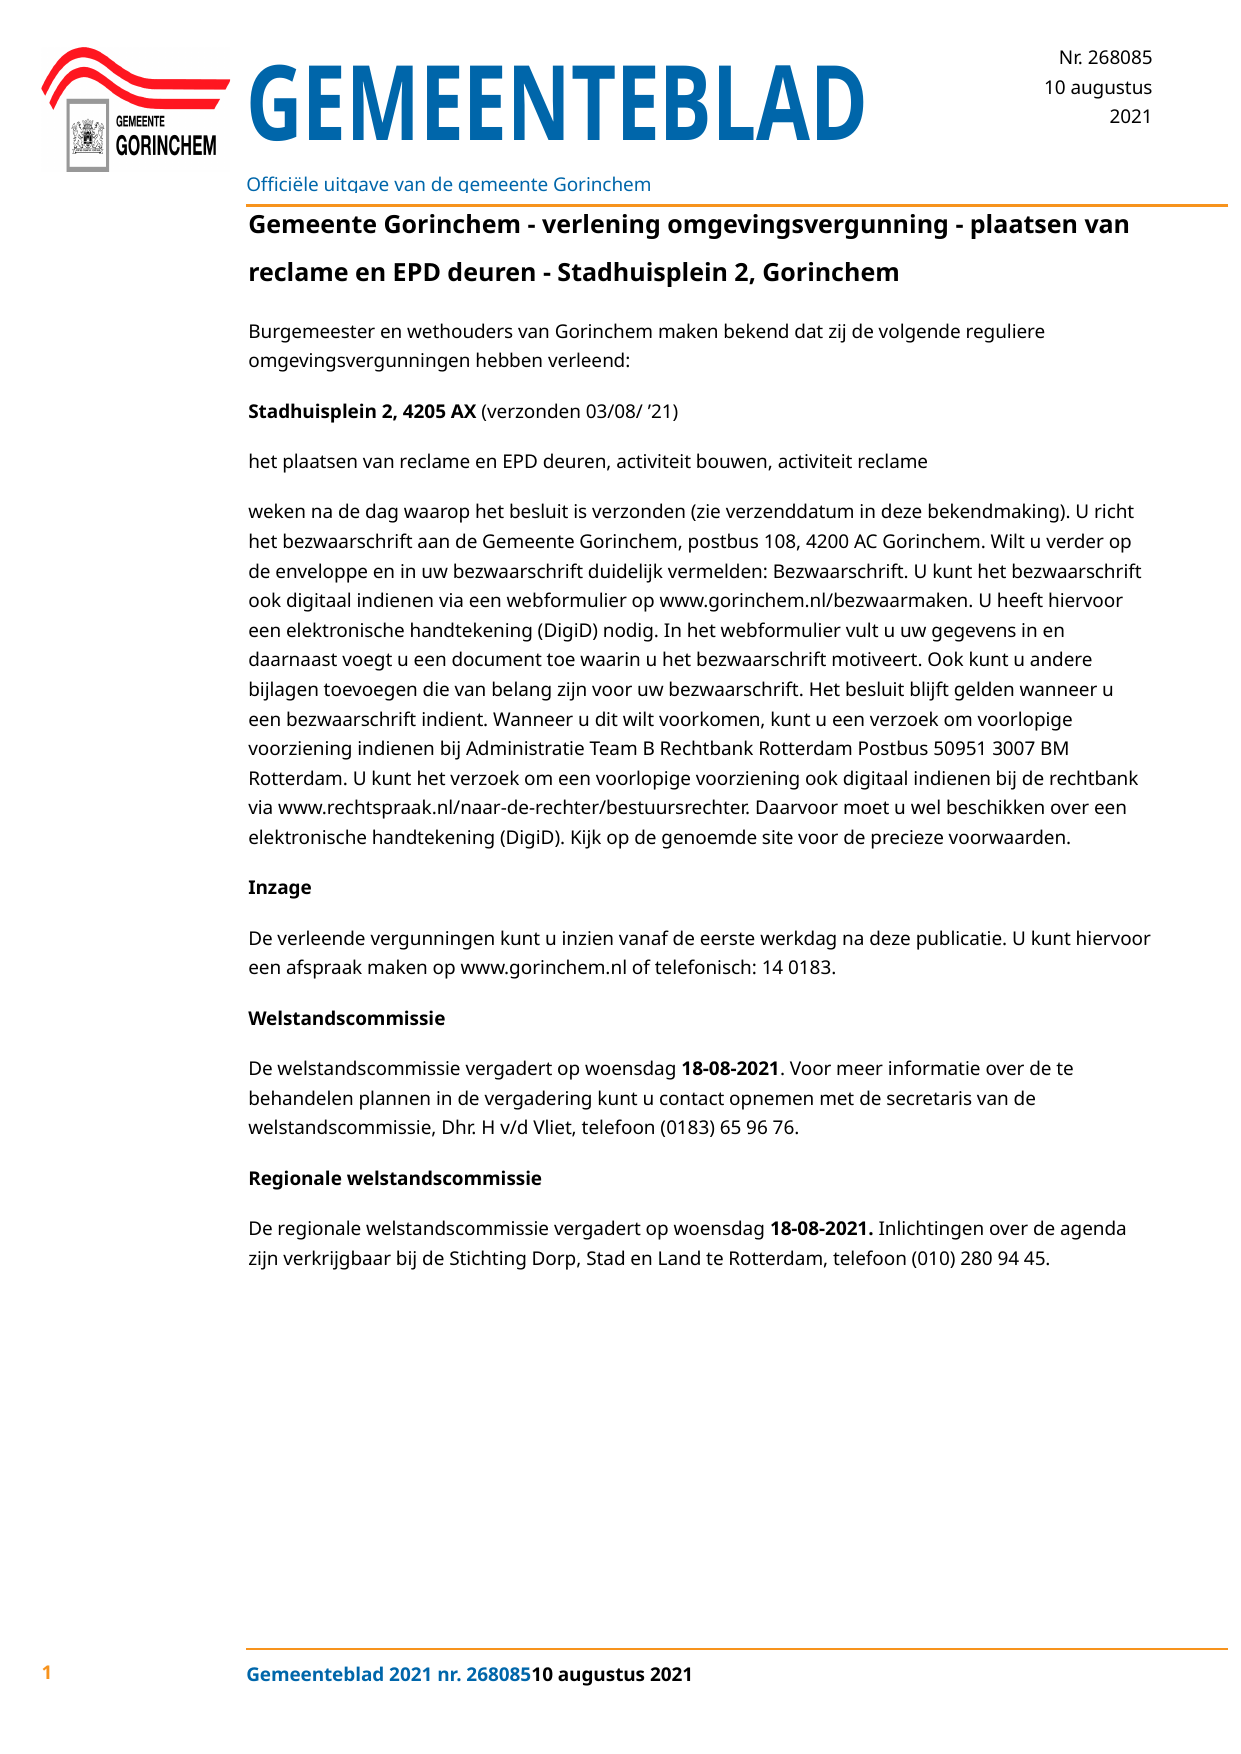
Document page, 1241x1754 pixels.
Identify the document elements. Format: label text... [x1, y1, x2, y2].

text De welstandscommissie vergadert op woensdag 18-08-2021. Voor meer informatie over de te behandelen plannen in de vergadering kunt u contact opnemen met de secretaris van de welstandscommissie, Dhr. H v/d Vliet, telefoon (0183) 65 96 76. [248, 1055, 1152, 1140]
text Welstandscommissie [248, 1005, 1152, 1031]
text De verleende vergunningen kunt u inzien vanaf de eerste werkdag na deze publicatie. U kunt hiervoor een afspraak maken op www.gorinchem.nl of telefonisch: 14 0183. [248, 925, 1152, 980]
picture [41, 47, 231, 172]
text Burgemeester en wethouders van Gorinchem maken bekend dat zij de volgende reguliere omgevingsvergunningen hebben verleend: [248, 318, 1152, 373]
text het plaatsen van reclame en EPD deuren, activiteit bouwen, activiteit reclame [248, 448, 1152, 474]
text De regionale welstandscommissie vergadert op woensdag 18-08-2021. Inlichtingen over de agenda zijn verkrijgbaar bij de Stichting Dorp, Stad en Land te Rotterdam, telefoon (010) 280 94 45. [248, 1215, 1152, 1271]
text Stadhuisplein 2, 4205 AX (verzonden 03/08/ ’21) [248, 398, 1152, 424]
text Gemeente Gorinchem - verlening omgevingsvergunning - plaatsen van reclame en EPD deuren - Stadhuisplein 2, Gorinchem [248, 207, 1152, 288]
text weken na de dag waarop het besluit is verzonden (zie verzenddatum in deze bekendmaking). U richt het bezwaarschrift aan de Gemeente Gorinchem, postbus 108, 4200 AC Gorinchem. Wilt u verder op de enveloppe en in uw bezwaarschrift duidelijk vermelden: Bezwaarschrift. U kunt het bezwaarschrift ook digitaal indienen via een webformulier op www.gorinchem.nl/bezwaarmaken. U heeft hiervoor een elektronische handtekening (DigiD) nodig. In het webformulier vult u uw gegevens in en daarnaast voegt u een document toe waarin u het bezwaarschrift motiveert. Ook kunt u andere bijlagen toevoegen die van belang zijn voor uw bezwaarschrift. Het besluit blijft gelden wanneer u een bezwaarschrift indient. Wanneer u dit wilt voorkomen, kunt u een verzoek om voorlopige voorziening indienen bij Administratie Team B Rechtbank Rotterdam Postbus 50951 3007 BM Rotterdam. U kunt het verzoek om een voorlopige voorziening ook digitaal indienen bij de rechtbank via www.rechtspraak.nl/naar-de-rechter/bestuursrechter. Daarvoor moet u wel beschikken over een elektronische handtekening (DigiD). Kijk op de genoemde site voor de precieze voorwaarden. [248, 499, 1152, 850]
text Regionale welstandscommissie [248, 1165, 1152, 1191]
text Inzage [248, 874, 1152, 900]
